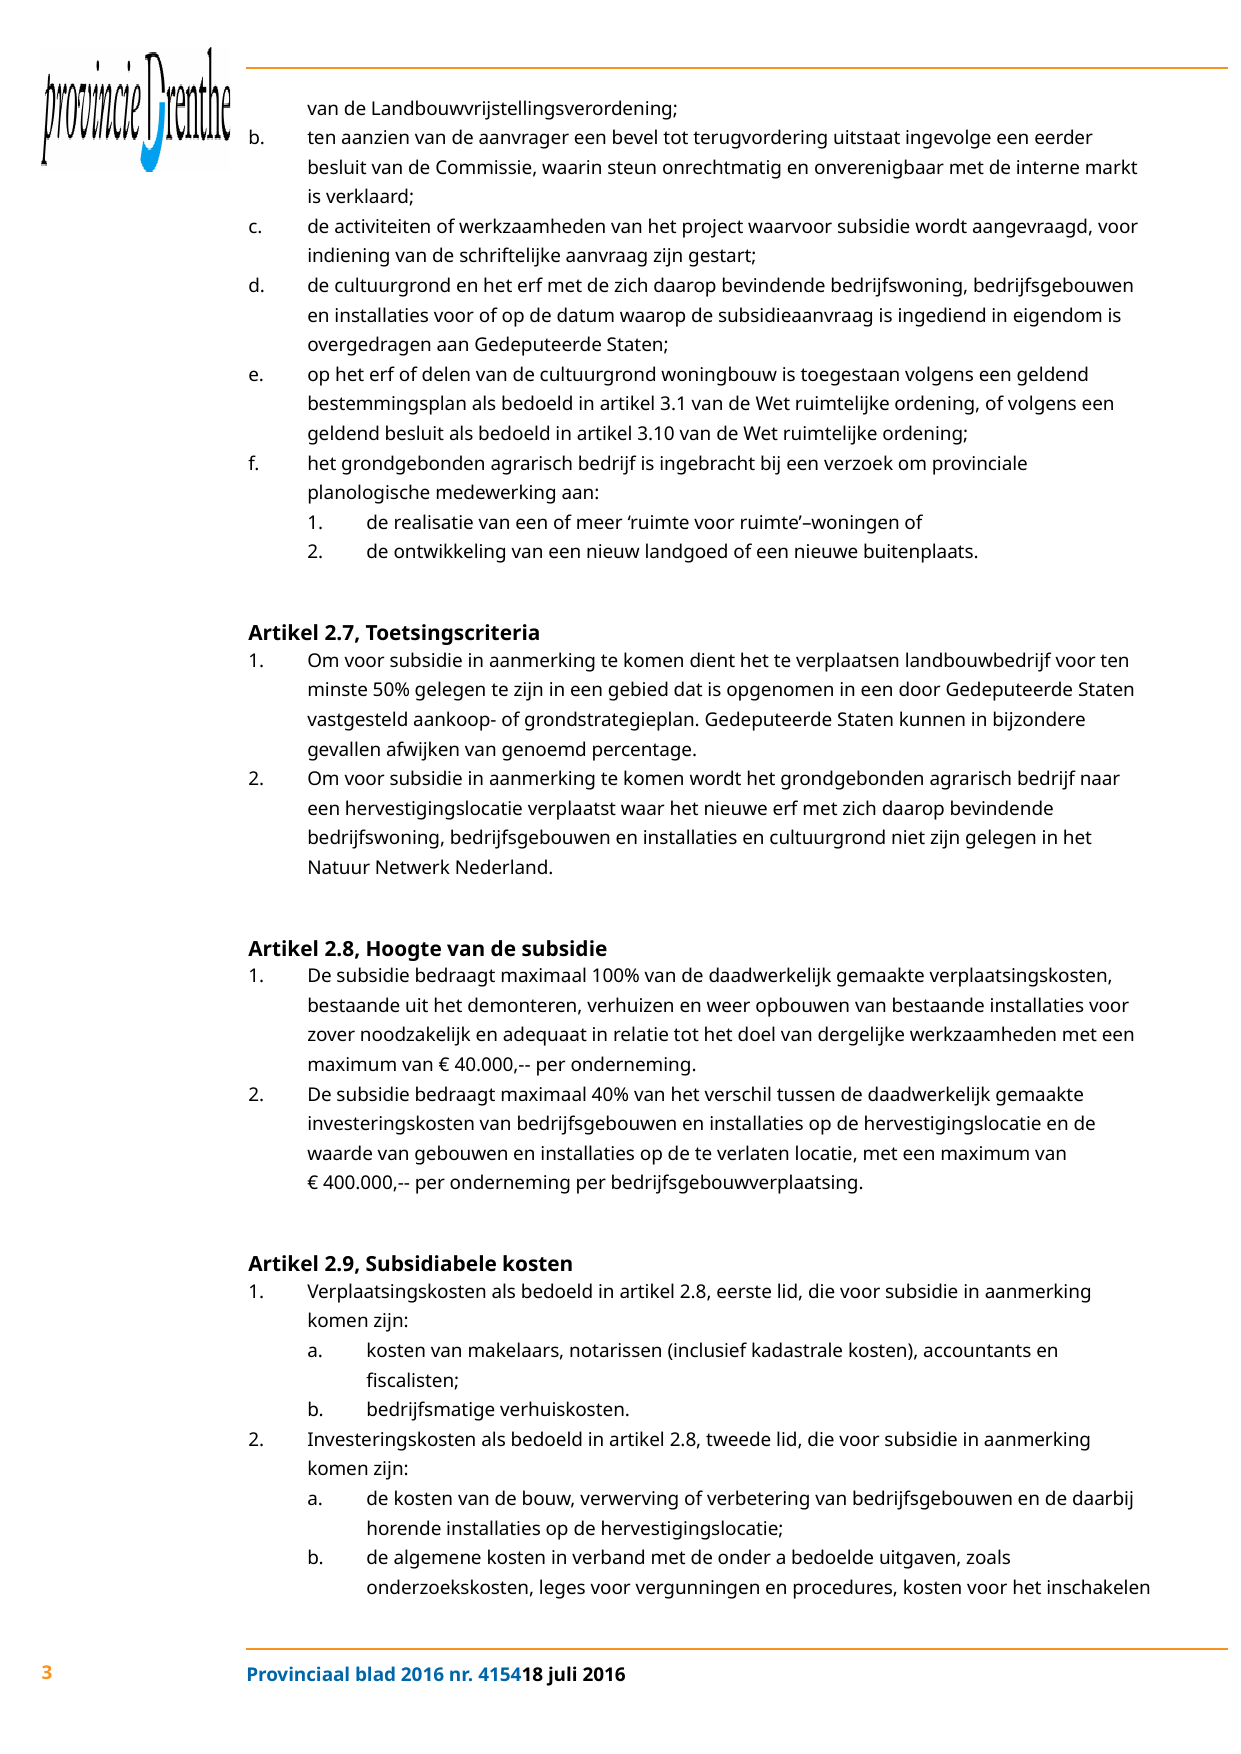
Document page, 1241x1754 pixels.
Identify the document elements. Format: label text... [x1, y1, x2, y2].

list de realisatie van een of meer ‘ruimte voor ruimte’–woningen of [307, 509, 1152, 535]
list Investeringskosten als bedoeld in artikel 2.8, tweede lid, die voor subsidie in aanmerking komen zijn: [248, 1426, 1152, 1481]
list de ontwikkeling van een nieuw landgoed of een nieuwe buitenplaats. [307, 538, 1152, 564]
list Om voor subsidie in aanmerking te komen dient het te verplaatsen landbouwbedrijf voor ten minste 50% gelegen te zijn in een gebied dat is opgenomen in een door Gedeputeerde Staten vastgesteld aankoop- of grondstrategieplan. Gedeputeerde Staten kunnen in bijzondere gevallen afwijken van genoemd percentage. [248, 647, 1152, 761]
list ten aanzien van de aanvrager een bevel tot terugvordering uitstaat ingevolge een eerder besluit van de Commissie, waarin steun onrechtmatig en onverenigbaar met de interne markt is verklaard; [248, 124, 1152, 209]
text Artikel 2.9, Subsidiabele kosten [248, 1249, 1152, 1278]
list De subsidie bedraagt maximaal 40% van het verschil tussen de daadwerkelijk gemaakte investeringskosten van bedrijfsgebouwen en installaties op de hervestigingslocatie en de waarde van gebouwen en installaties op de te verlaten locatie, met een maximum van € 400.000,-- per onderneming per bedrijfsgebouwverplaatsing. [248, 1081, 1152, 1195]
list De subsidie bedraagt maximaal 100% van de daadwerkelijk gemaakte verplaatsingskosten, bestaande uit het demonteren, verhuizen en weer opbouwen van bestaande installaties voor zover noodzakelijk en adequaat in relatie tot het doel van dergelijke werkzaamheden met een maximum van € 40.000,-- per onderneming. [248, 962, 1152, 1077]
list Om voor subsidie in aanmerking te komen wordt het grondgebonden agrarisch bedrijf naar een hervestigingslocatie verplaatst waar het nieuwe erf met zich daarop bevindende bedrijfswoning, bedrijfsgebouwen en installaties en cultuurgrond niet zijn gelegen in het Natuur Netwerk Nederland. [248, 765, 1152, 880]
list de cultuurgrond en het erf met de zich daarop bevindende bedrijfswoning, bedrijfsgebouwen en installaties voor of op de datum waarop de subsidieaanvraag is ingediend in eigendom is overgedragen aan Gedeputeerde Staten; [248, 272, 1152, 357]
list op het erf of delen van de cultuurgrond woningbouw is toegestaan volgens een geldend bestemmingsplan als bedoeld in artikel 3.1 van de Wet ruimtelijke ordening, of volgens een geldend besluit als bedoeld in artikel 3.10 van de Wet ruimtelijke ordening; [248, 361, 1152, 446]
text Artikel 2.8, Hoogte van de subsidie [248, 934, 1152, 962]
text Artikel 2.7, Toetsingscriteria [248, 618, 1152, 647]
list de algemene kosten in verband met de onder a bedoelde uitgaven, zoals onderzoekskosten, leges voor vergunningen en procedures, kosten voor het inschakelen [307, 1544, 1152, 1599]
list de kosten van de bouw, verwerving of verbetering van bedrijfsgebouwen en de daarbij horende installaties op de hervestigingslocatie; [307, 1485, 1152, 1540]
list kosten van makelaars, notarissen (inclusief kadastrale kosten), accountants en fiscalisten; [307, 1337, 1152, 1392]
list het grondgebonden agrarisch bedrijf is ingebracht bij een verzoek om provinciale planologische medewerking aan: [248, 450, 1152, 505]
list van de Landbouwvrijstellingsverordening; [248, 95, 1152, 121]
picture [41, 47, 231, 172]
list Verplaatsingskosten als bedoeld in artikel 2.8, eerste lid, die voor subsidie in aanmerking komen zijn: [248, 1278, 1152, 1333]
list de activiteiten of werkzaamheden van het project waarvoor subsidie wordt aangevraagd, voor indiening van de schriftelijke aanvraag zijn gestart; [248, 213, 1152, 268]
list bedrijfsmatige verhuiskosten. [307, 1396, 1152, 1422]
